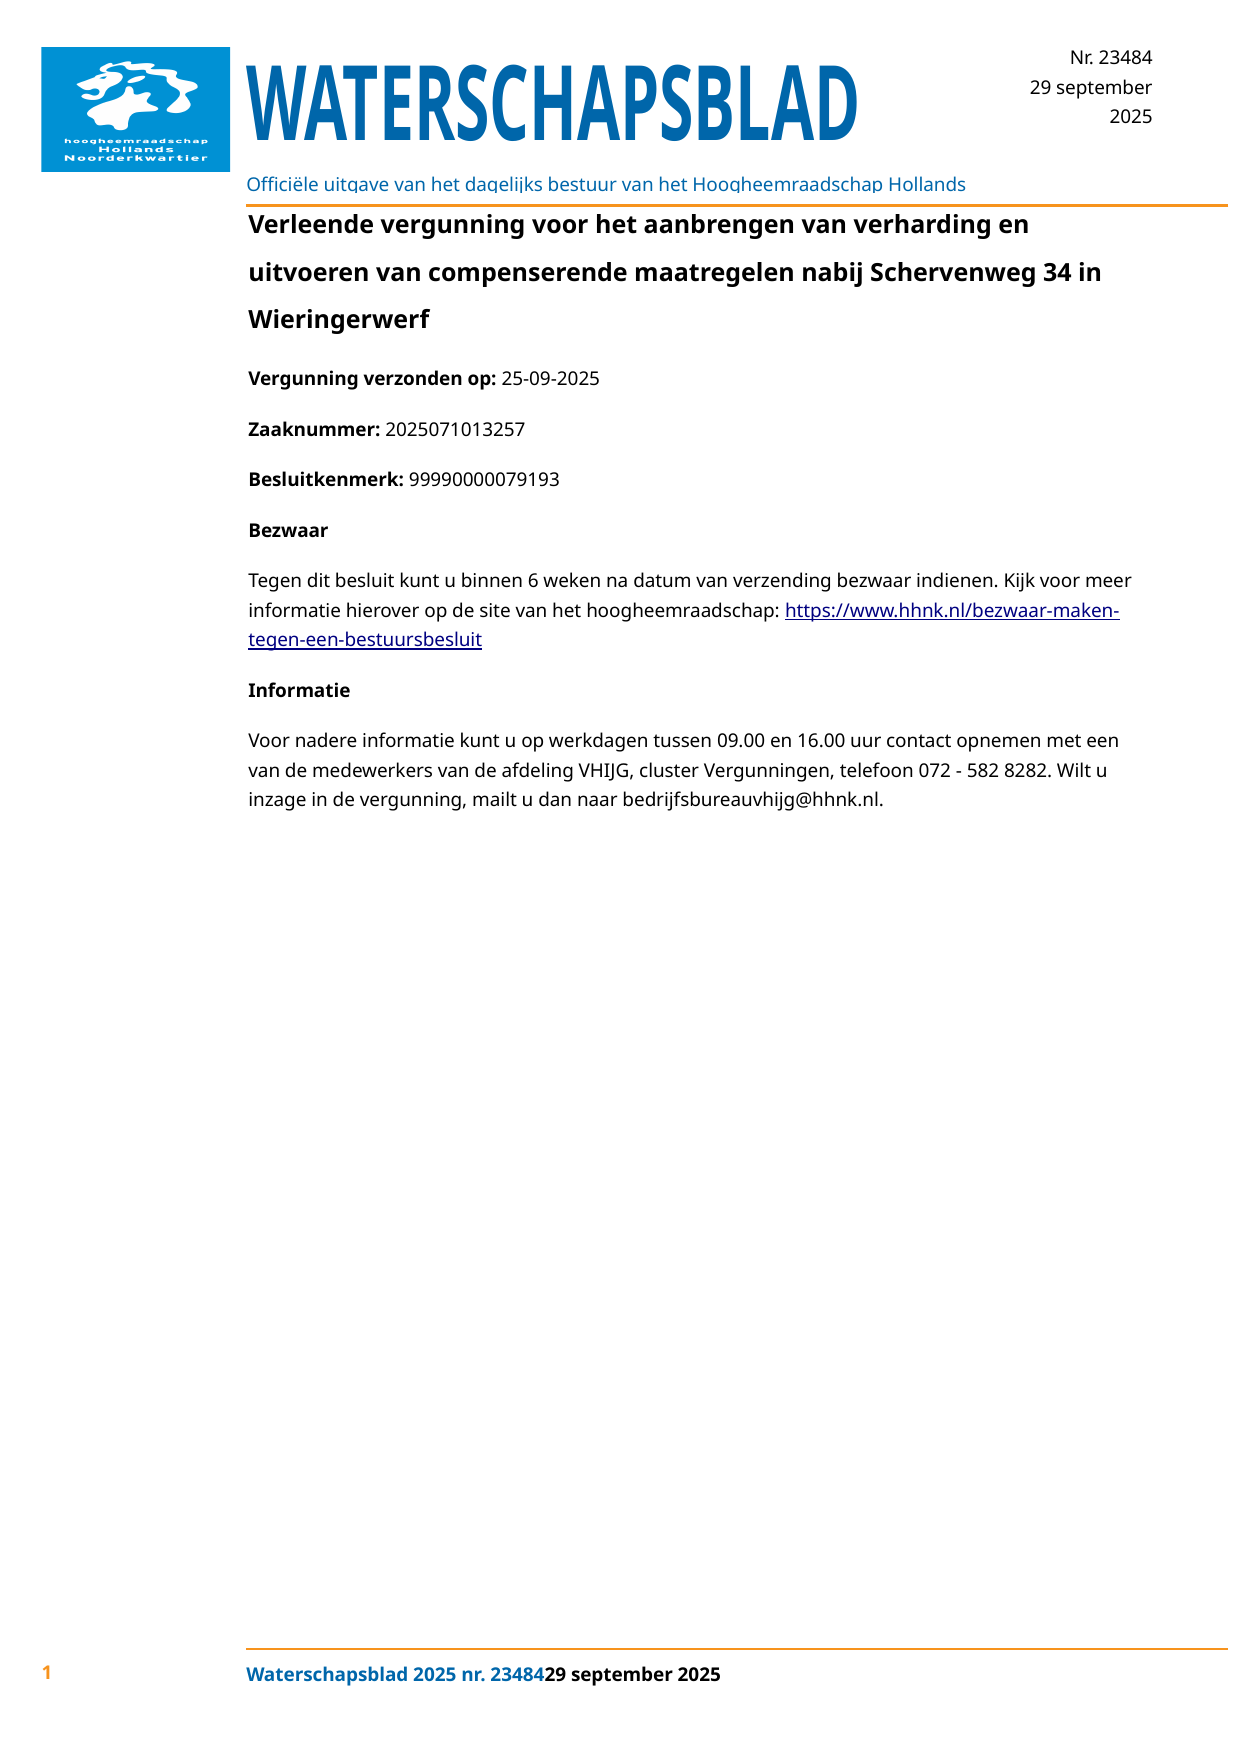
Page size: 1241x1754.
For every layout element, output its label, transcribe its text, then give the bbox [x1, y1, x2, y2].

text Tegen dit besluit kunt u binnen 6 weken na datum van verzending bezwaar indienen. Kijk voor meer informatie hierover op de site van het hoogheemraadschap: https://www.hhnk.nl/bezwaar-maken-tegen-een-bestuursbesluit [248, 567, 1152, 652]
text Vergunning verzonden op: 25-09-2025 [248, 366, 1152, 391]
text Verleende vergunning voor het aanbrengen van verharding en uitvoeren van compenserende maatregelen nabij Schervenweg 34 in Wieringerwerf [248, 207, 1152, 336]
picture [88, 87, 157, 130]
text Besluitkenmerk: 99990000079193 [248, 466, 1152, 492]
picture [118, 62, 197, 112]
text Voor nadere informatie kunt u op werkdagen tussen 09.00 en 16.00 uur contact opnemen met een van de medewerkers van de afdeling VHIJG, cluster Vergunningen, telefoon 072 - 582 8282. Wilt u inzage in de vergunning, mailt u dan naar bedrijfsbureauvhijg@hhnk.nl. [248, 727, 1152, 812]
text Bezwaar [248, 517, 1152, 542]
text Zaaknummer: 2025071013257 [248, 416, 1152, 442]
picture [129, 76, 144, 82]
text Informatie [248, 677, 1152, 702]
picture [78, 64, 122, 99]
